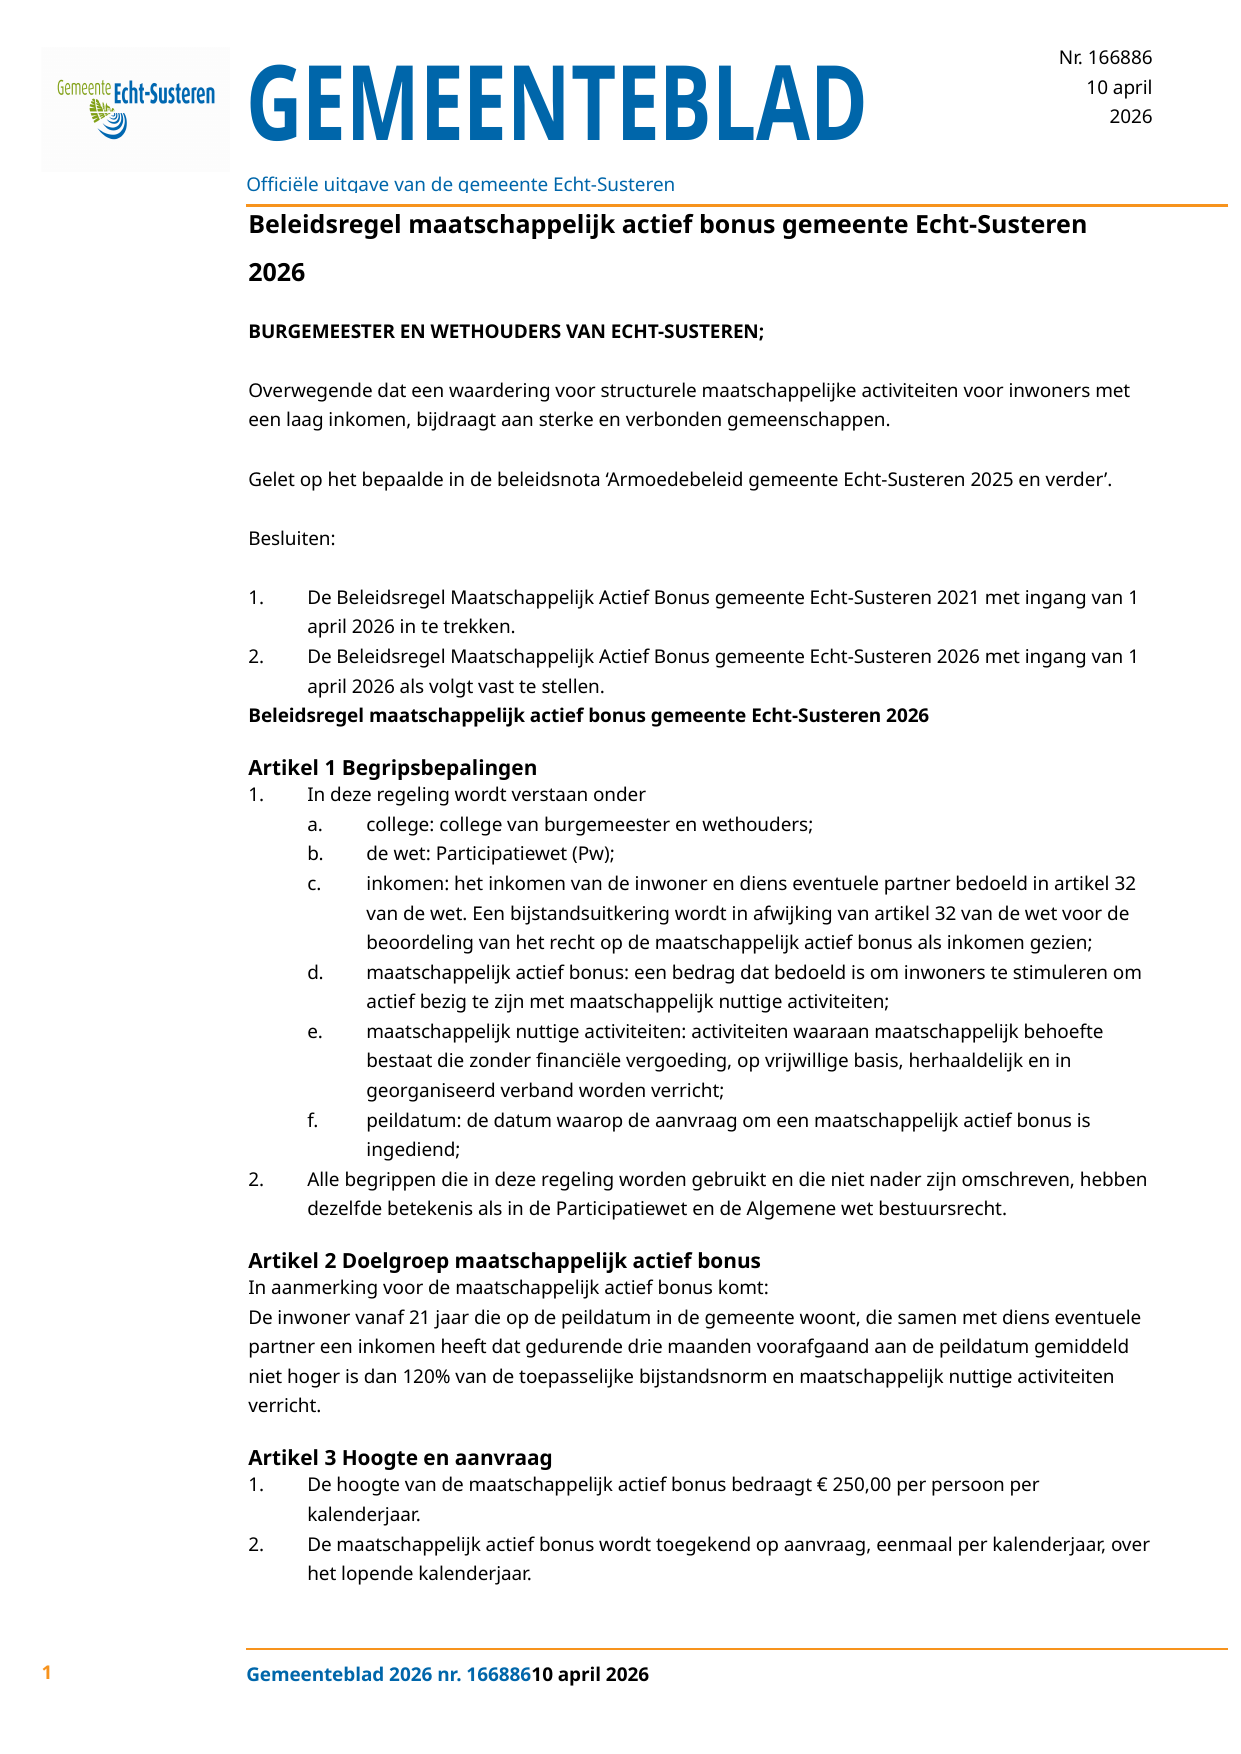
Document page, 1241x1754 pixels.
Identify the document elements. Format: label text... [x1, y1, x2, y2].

list de wet: Participatiewet (Pw); [307, 841, 1152, 866]
list maatschappelijk nuttige activiteiten: activiteiten waaraan maatschappelijk behoefte bestaat die zonder financiële vergoeding, op vrijwillige basis, herhaaldelijk en in georganiseerd verband worden verricht; [307, 1018, 1152, 1103]
list college: college van burgemeester en wethouders; [307, 811, 1152, 837]
text Beleidsregel maatschappelijk actief bonus gemeente Echt-Susteren 2026 [248, 207, 1152, 288]
text Artikel 1 Begripsbepalingen [248, 753, 1152, 781]
text De inwoner vanaf 21 jaar die op de peildatum in de gemeente woont, die samen met diens eventuele partner een inkomen heeft dat gedurende drie maanden voorafgaand aan de peildatum gemiddeld niet hoger is dan 120% van de toepasselijke bijstandsnorm en maatschappelijk nuttige activiteiten verricht. [248, 1304, 1152, 1418]
text Artikel 2 Doelgroep maatschappelijk actief bonus [248, 1246, 1152, 1274]
list De Beleidsregel Maatschappelijk Actief Bonus gemeente Echt-Susteren 2026 met ingang van 1 april 2026 als volgt vast te stellen. [248, 643, 1152, 699]
list inkomen: het inkomen van de inwoner en diens eventuele partner bedoeld in artikel 32 van de wet. Een bijstandsuitkering wordt in afwijking van artikel 32 van de wet voor de beoordeling van het recht op de maatschappelijk actief bonus als inkomen gezien; [307, 870, 1152, 955]
list De hoogte van de maatschappelijk actief bonus bedraagt € 250,00 per persoon per kalenderjaar. [248, 1472, 1152, 1527]
list peildatum: de datum waarop de aanvraag om een maatschappelijk actief bonus is ingediend; [307, 1107, 1152, 1162]
text Overwegende dat een waardering voor structurele maatschappelijke activiteiten voor inwoners met een laag inkomen, bijdraagt aan sterke en verbonden gemeenschappen. [248, 377, 1152, 432]
text Beleidsregel maatschappelijk actief bonus gemeente Echt-Susteren 2026 [248, 702, 1152, 728]
picture [41, 47, 231, 172]
list De maatschappelijk actief bonus wordt toegekend op aanvraag, eenmaal per kalenderjaar, over het lopende kalenderjaar. [248, 1531, 1152, 1586]
list Alle begrippen die in deze regeling worden gebruikt en die niet nader zijn omschreven, hebben dezelfde betekenis als in de Participatiewet en de Algemene wet bestuursrecht. [248, 1166, 1152, 1221]
text Besluiten: [248, 525, 1152, 551]
text In aanmerking voor de maatschappelijk actief bonus komt: [248, 1274, 1152, 1300]
text Artikel 3 Hoogte en aanvraag [248, 1443, 1152, 1472]
list De Beleidsregel Maatschappelijk Actief Bonus gemeente Echt-Susteren 2021 met ingang van 1 april 2026 in te trekken. [248, 584, 1152, 639]
list In deze regeling wordt verstaan onder [248, 781, 1152, 807]
list maatschappelijk actief bonus: een bedrag dat bedoeld is om inwoners te stimuleren om actief bezig te zijn met maatschappelijk nuttige activiteiten; [307, 959, 1152, 1014]
text BURGEMEESTER EN WETHOUDERS VAN ECHT-SUSTEREN; [248, 318, 1152, 344]
text Gelet op het bepaalde in de beleidsnota ‘Armoedebeleid gemeente Echt-Susteren 2025 en verder’. [248, 466, 1152, 492]
